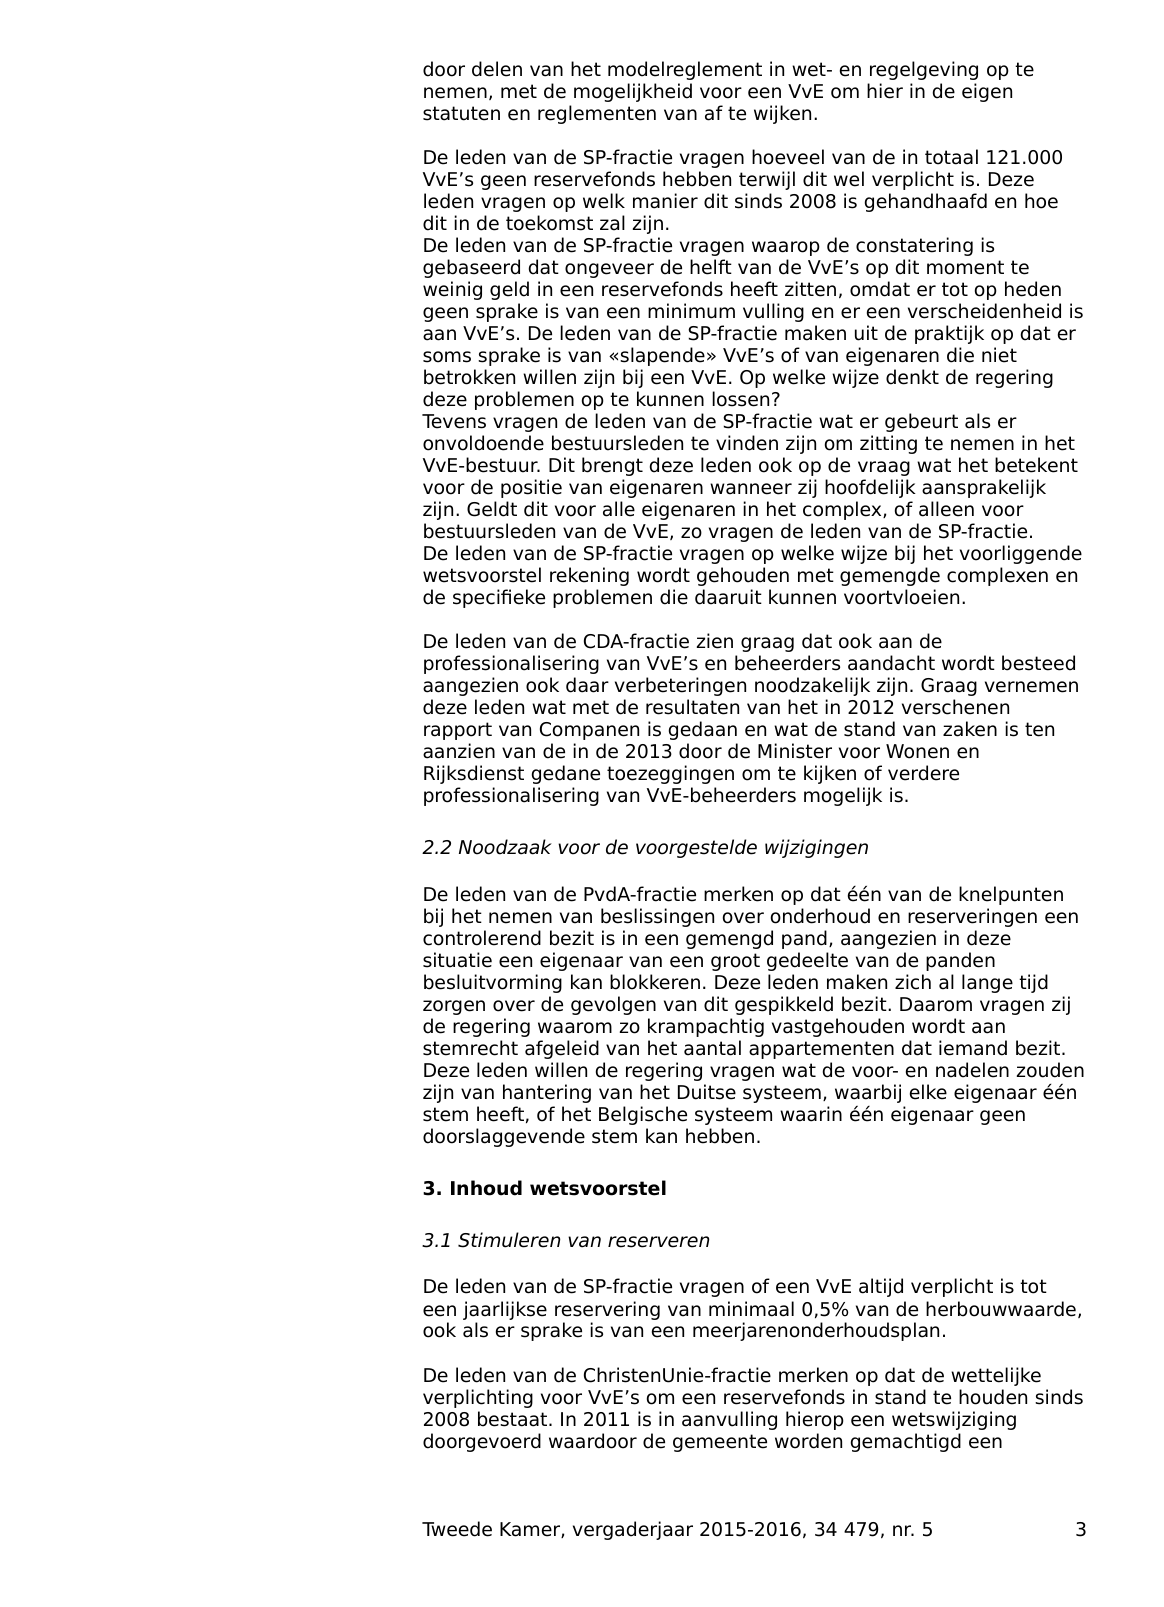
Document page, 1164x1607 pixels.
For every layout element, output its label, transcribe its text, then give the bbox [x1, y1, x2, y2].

text De leden van de ChristenUnie-fractie merken op dat de wettelijke verplichting voor VvE’s om een reservefonds in stand te houden sinds 2008 bestaat. In 2011 is in aanvulling hierop een wetswijziging doorgevoerd waardoor de gemeente worden gemachtigd een [422, 1364, 1087, 1452]
text De leden van de SP-fractie vragen waarop de constatering is gebaseerd dat ongeveer de helft van de VvE’s op dit moment te weinig geld in een reservefonds heeft zitten, omdat er tot op heden geen sprake is van een minimum vulling en er een verscheidenheid is aan VvE’s. De leden van de SP-fractie maken uit de praktijk op dat er soms sprake is van «slapende» VvE’s of van eigenaren die niet betrokken willen zijn bij een VvE. Op welke wijze denkt de regering deze problemen op te kunnen lossen? [422, 235, 1087, 411]
subtitle 3. Inhoud wetsvoorstel [422, 1177, 1087, 1199]
text De leden van de SP-fractie vragen op welke wijze bij het voorliggende wetsvoorstel rekening wordt gehouden met gemengde complexen en de specifieke problemen die daaruit kunnen voortvloeien. [422, 543, 1087, 609]
text De leden van de PvdA-fractie merken op dat één van de knelpunten bij het nemen van beslissingen over onderhoud en reserveringen een controlerend bezit is in een gemengd pand, aangezien in deze situatie een eigenaar van een groot gedeelte van de panden besluitvorming kan blokkeren. Deze leden maken zich al lange tijd zorgen over de gevolgen van dit gespikkeld bezit. Daarom vragen zij de regering waarom zo krampachtig vastgehouden wordt aan stemrecht afgeleid van het aantal appartementen dat iemand bezit. Deze leden willen de regering vragen wat de voor- en nadelen zouden zijn van hantering van het Duitse systeem, waarbij elke eigenaar één stem heeft, of het Belgische systeem waarin één eigenaar geen doorslaggevende stem kan hebben. [422, 884, 1087, 1147]
text Tevens vragen de leden van de SP-fractie wat er gebeurt als er onvoldoende bestuursleden te vinden zijn om zitting te nemen in het VvE-bestuur. Dit brengt deze leden ook op de vraag wat het betekent voor de positie van eigenaren wanneer zij hoofdelijk aansprakelijk zijn. Geldt dit voor alle eigenaren in het complex, of alleen voor bestuursleden van de VvE, zo vragen de leden van de SP-fractie. [422, 411, 1087, 543]
text door delen van het modelreglement in wet- en regelgeving op te nemen, met de mogelijkheid voor een VvE om hier in de eigen statuten en reglementen van af te wijken. [422, 59, 1087, 125]
text De leden van de SP-fractie vragen hoeveel van de in totaal 121.000 VvE’s geen reservefonds hebben terwijl dit wel verplicht is. Deze leden vragen op welk manier dit sinds 2008 is gehandhaafd en hoe dit in de toekomst zal zijn. [422, 147, 1087, 235]
text De leden van de CDA-fractie zien graag dat ook aan de professionalisering van VvE’s en beheerders aandacht wordt besteed aangezien ook daar verbeteringen noodzakelijk zijn. Graag vernemen deze leden wat met de resultaten van het in 2012 verschenen rapport van Companen is gedaan en wat de stand van zaken is ten aanzien van de in de 2013 door de Minister voor Wonen en Rijksdienst gedane toezeggingen om te kijken of verdere professionalisering van VvE-beheerders mogelijk is. [422, 631, 1087, 807]
subtitle 3.1 Stimuleren van reserveren [422, 1229, 1087, 1251]
text De leden van de SP-fractie vragen of een VvE altijd verplicht is tot een jaarlijkse reservering van minimaal 0,5% van de herbouwwaarde, ook als er sprake is van een meerjarenonderhoudsplan. [422, 1276, 1087, 1342]
subtitle 2.2 Noodzaak voor de voorgestelde wijzigingen [422, 837, 1087, 859]
